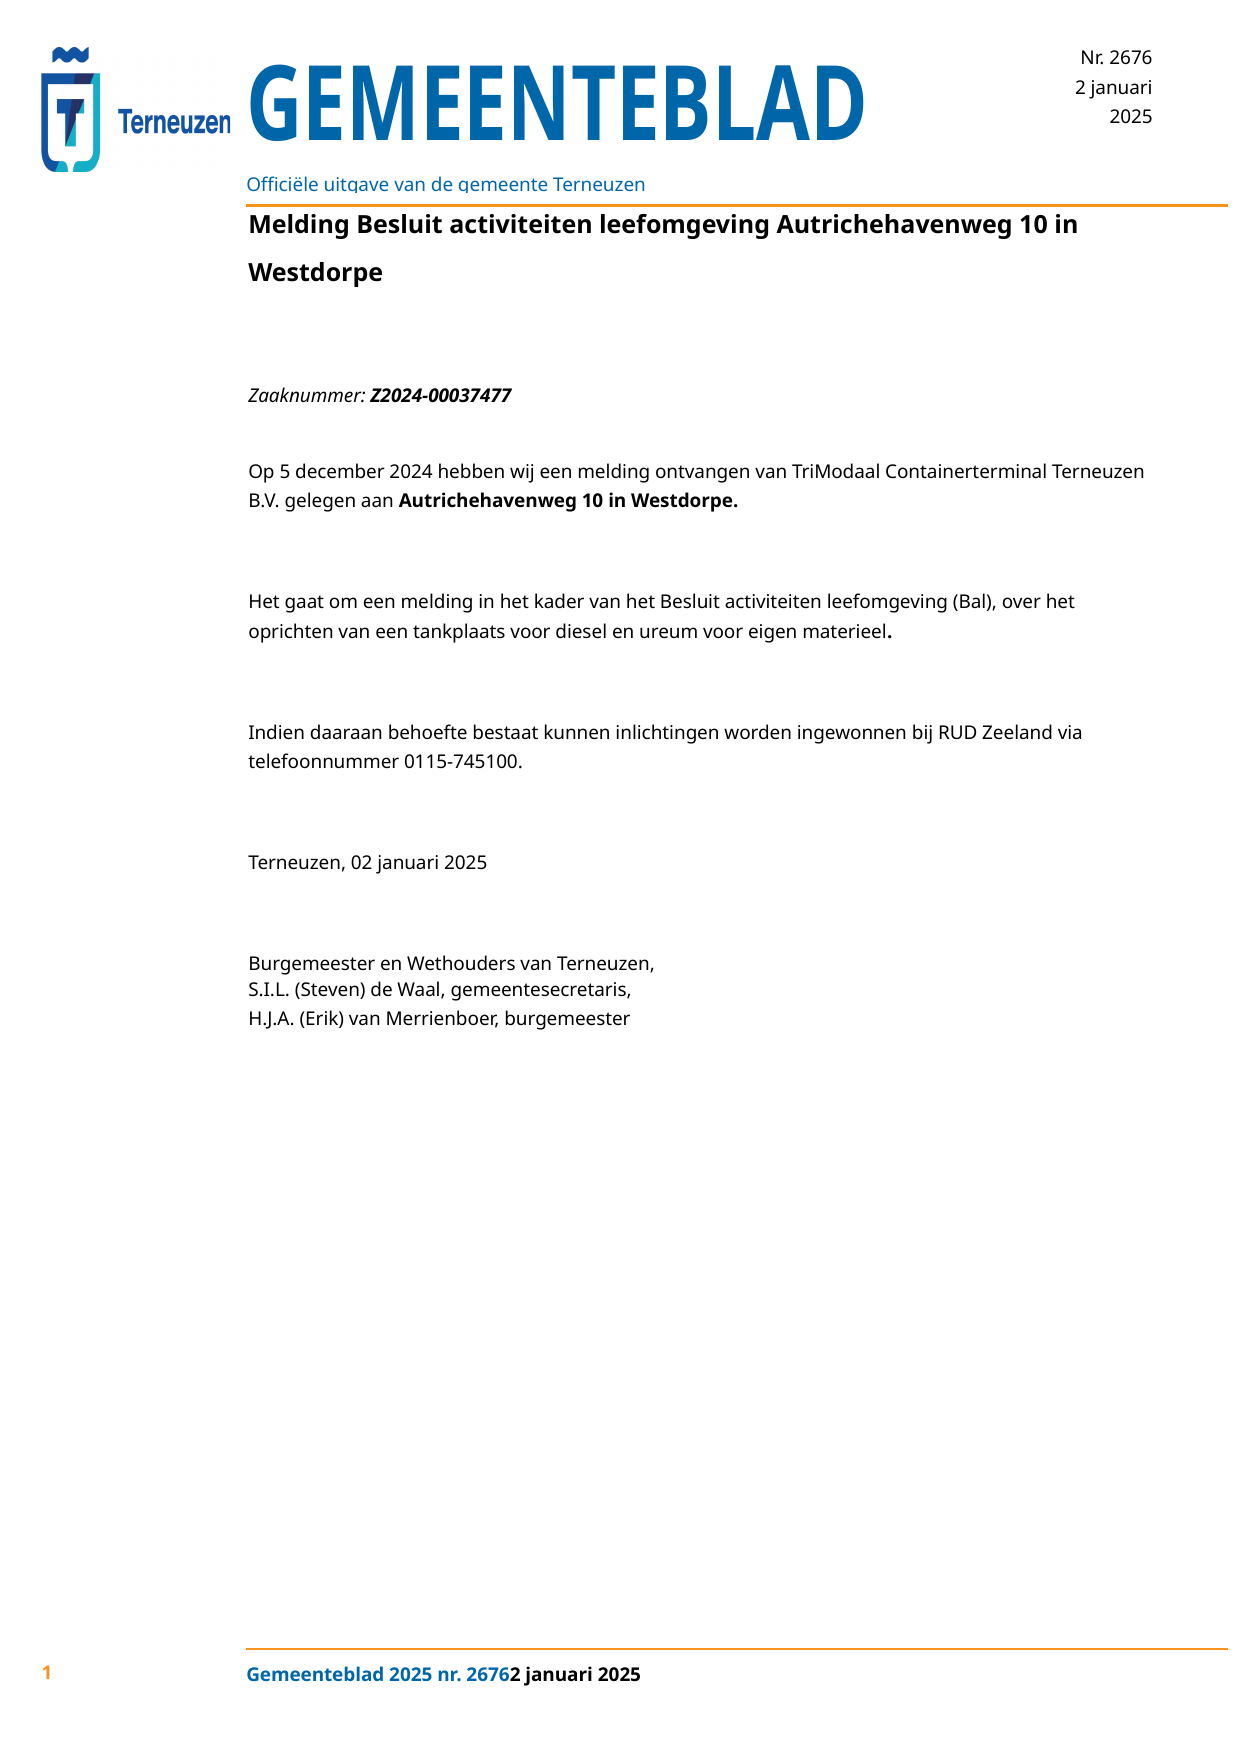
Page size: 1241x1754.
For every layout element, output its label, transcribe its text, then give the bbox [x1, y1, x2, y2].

table_header Burgemeester en Wethouders van Terneuzen, [248, 950, 1152, 976]
text Indien daaraan behoefte bestaat kunnen inlichtingen worden ingewonnen bij RUD Zeeland via telefoonnummer 0115-745100. [248, 719, 1152, 774]
text Het gaat om een melding in het kader van het Besluit activiteiten leefomgeving (Bal), over het oprichten van een tankplaats voor diesel en ureum voor eigen materieel. [248, 588, 1152, 644]
text Op 5 december 2024 hebben wij een melding ontvangen van TriModaal Containerterminal Terneuzen B.V. gelegen aan Autrichehavenweg 10 in Westdorpe. [248, 458, 1152, 513]
table_cell [248, 1031, 700, 1057]
table_cell [700, 976, 1152, 1031]
text Melding Besluit activiteiten leefomgeving Autrichehavenweg 10 in Westdorpe [248, 207, 1152, 288]
table_cell [700, 1031, 1152, 1057]
table_cell [248, 1083, 700, 1108]
table_cell S.I.L. (Steven) de Waal, gemeentesecretaris, H.J.A. (Erik) van Merrienboer, burgemeester [248, 976, 700, 1031]
text Zaaknummer: Z2024-00037477 [248, 382, 1152, 408]
text Terneuzen, 02 januari 2025 [248, 849, 1152, 875]
table_cell [248, 1057, 1152, 1083]
table_cell [700, 1083, 1152, 1108]
picture [41, 47, 231, 172]
